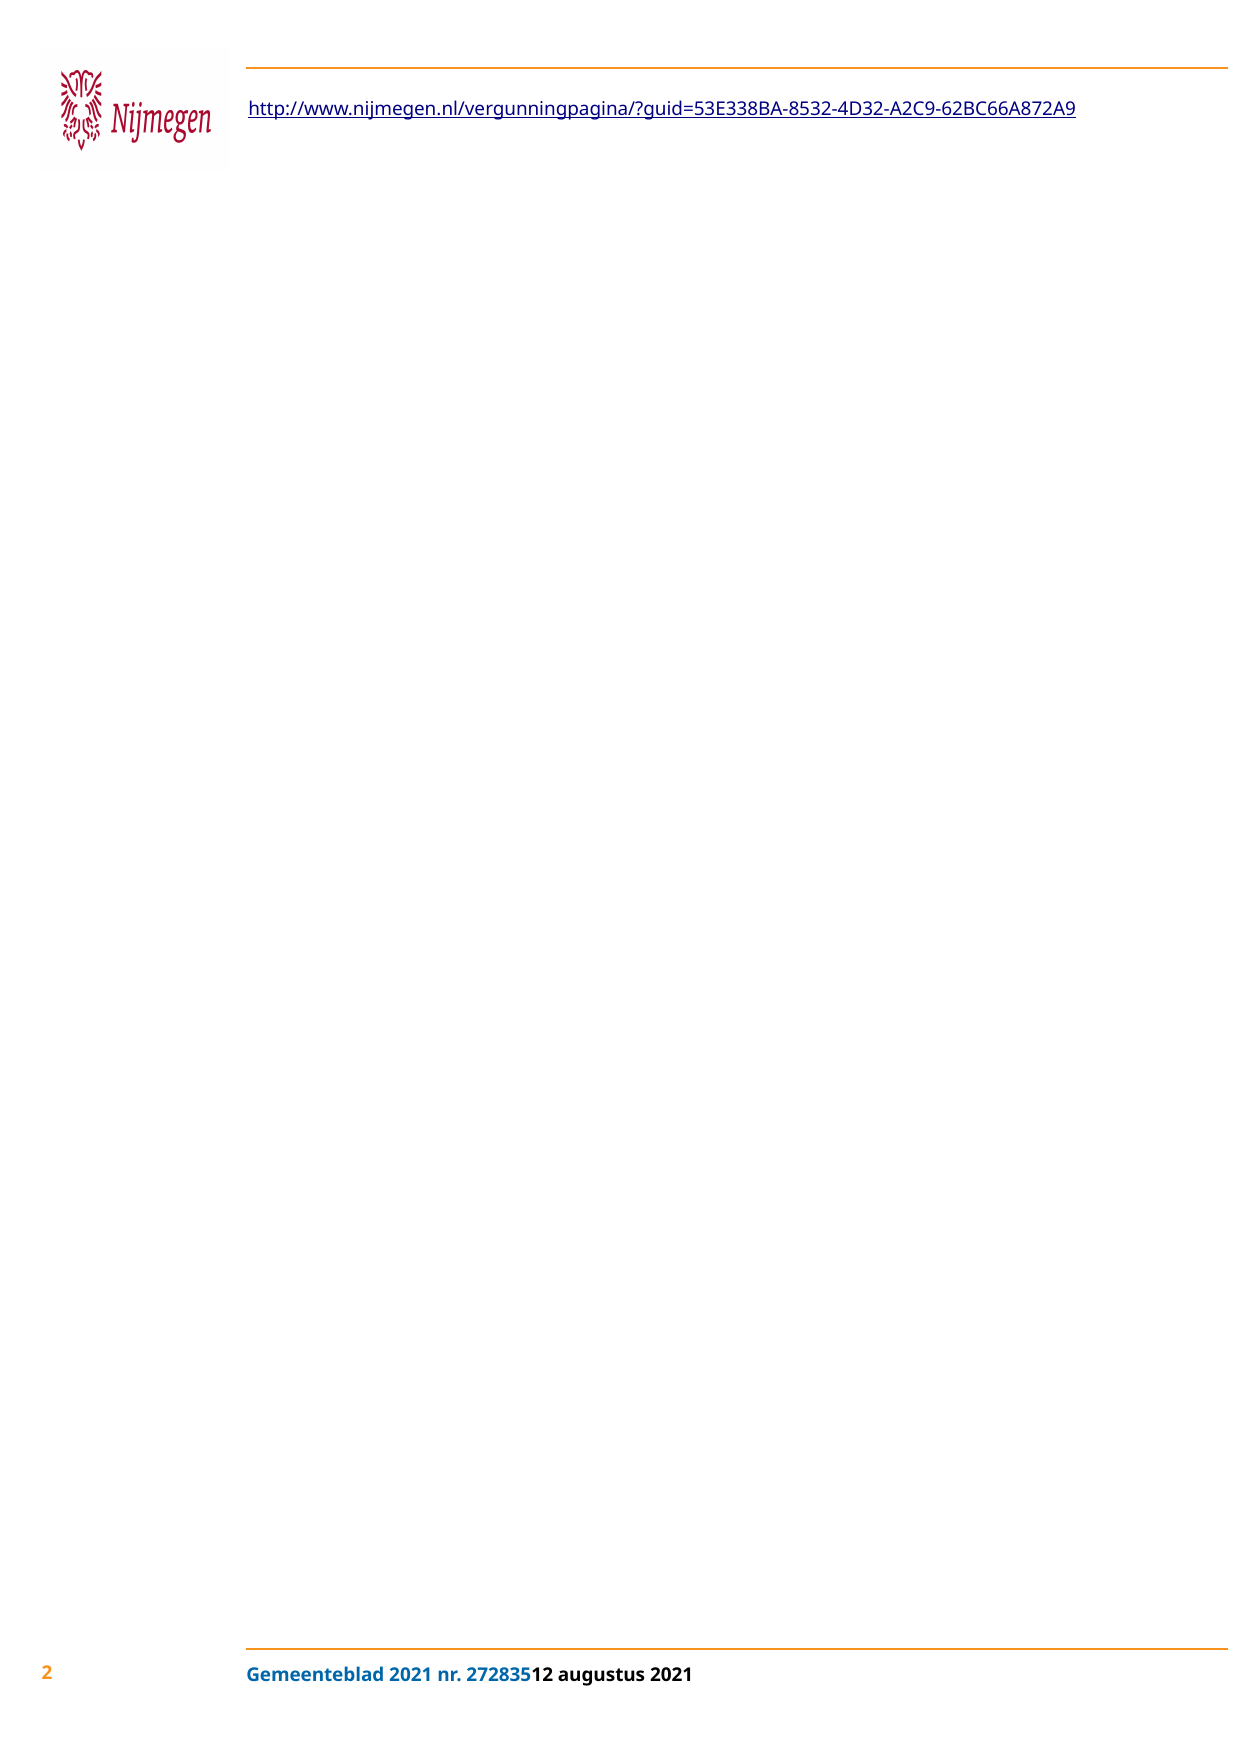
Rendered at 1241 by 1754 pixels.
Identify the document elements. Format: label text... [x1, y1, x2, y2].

text http://www.nijmegen.nl/vergunningpagina/?guid=53E338BA-8532-4D32-A2C9-62BC66A872A9 [248, 95, 1152, 121]
picture [41, 47, 231, 172]
